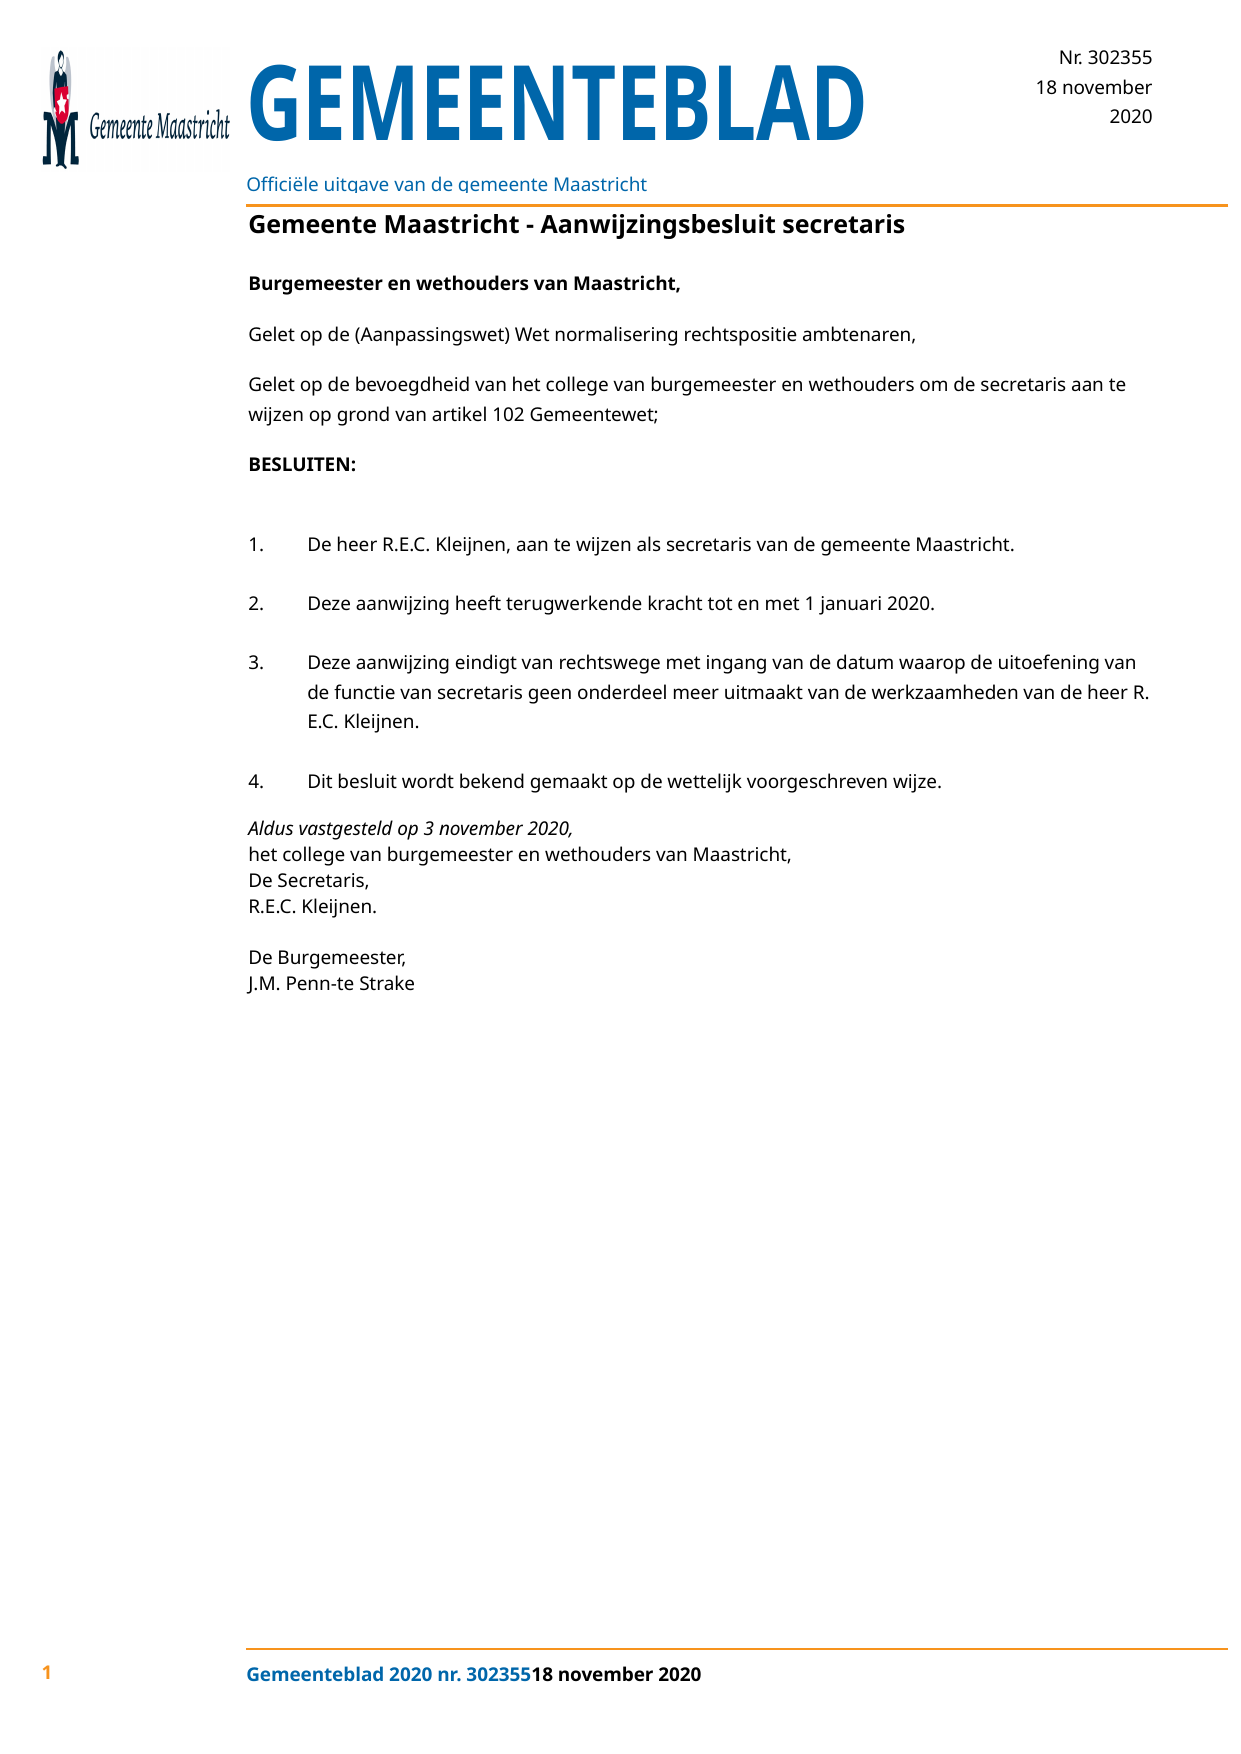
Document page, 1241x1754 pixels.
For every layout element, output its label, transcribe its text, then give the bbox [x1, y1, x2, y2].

text Gelet op de (Aanpassingswet) Wet normalisering rechtspositie ambtenaren, [248, 321, 1152, 346]
text De Burgemeester, [248, 944, 1152, 970]
picture [41, 47, 231, 172]
text Gelet op de bevoegdheid van het college van burgemeester en wethouders om de secretaris aan te wijzen op grond van artikel 102 Gemeentewet; [248, 371, 1152, 426]
text Burgemeester en wethouders van Maastricht, [248, 270, 1152, 296]
text R.E.C. Kleijnen. [248, 893, 1152, 918]
list Deze aanwijzing heeft terugwerkende kracht tot en met 1 januari 2020. [248, 590, 1152, 616]
list Deze aanwijzing eindigt van rechtswege met ingang van de datum waarop de uitoefening van de functie van secretaris geen onderdeel meer uitmaakt van de werkzaamheden van de heer R. E.C. Kleijnen. [248, 649, 1152, 734]
list De heer R.E.C. Kleijnen, aan te wijzen als secretaris van de gemeente Maastricht. [248, 531, 1152, 557]
text Gemeente Maastricht - Aanwijzingsbesluit secretaris [248, 207, 1152, 241]
text Aldus vastgesteld op 3 november 2020, [248, 816, 1152, 841]
text J.M. Penn-te Strake [248, 970, 1152, 996]
text BESLUITEN: [248, 451, 1152, 477]
list Dit besluit wordt bekend gemaakt op de wettelijk voorgeschreven wijze. [248, 768, 1152, 793]
text het college van burgemeester en wethouders van Maastricht, [248, 841, 1152, 867]
text De Secretaris, [248, 867, 1152, 893]
